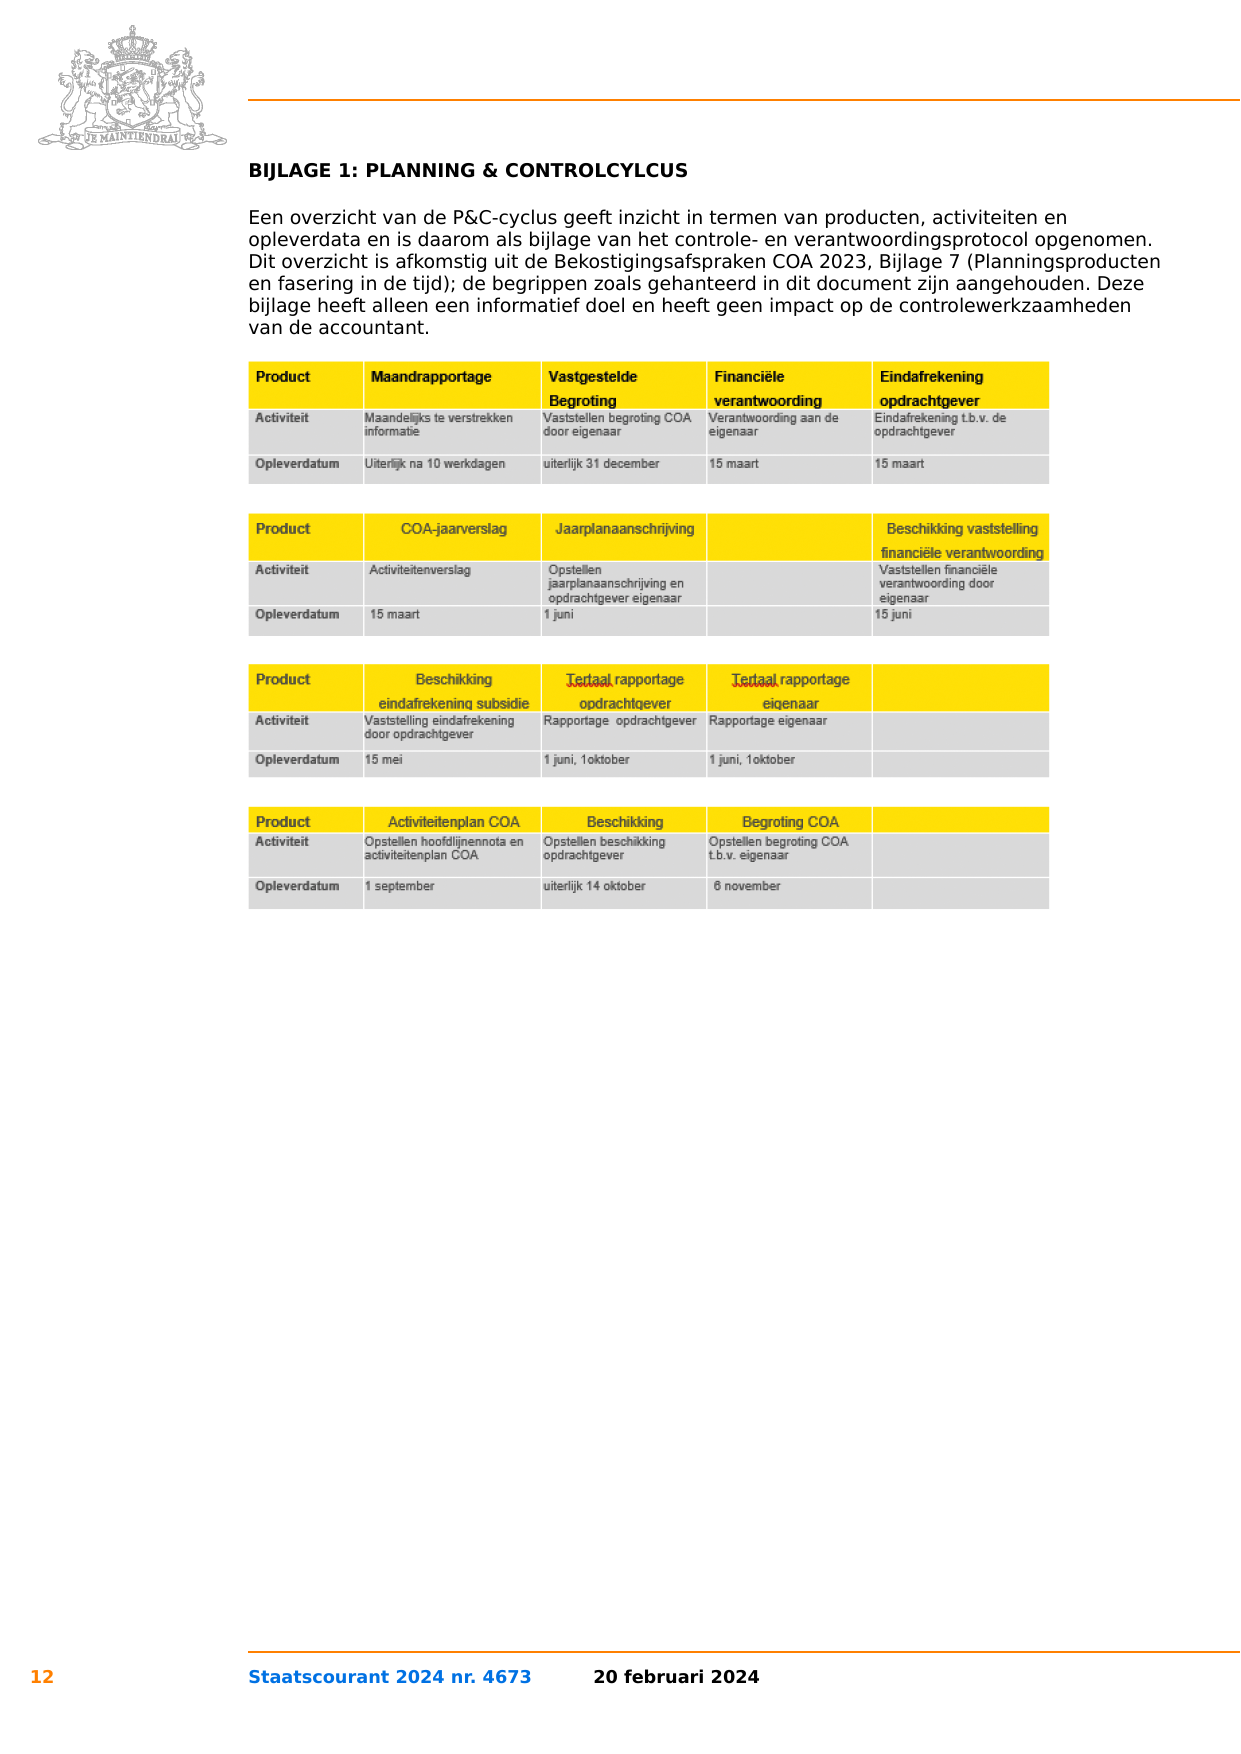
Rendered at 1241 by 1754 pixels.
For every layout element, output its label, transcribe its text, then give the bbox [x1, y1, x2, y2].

subtitle BIJLAGE 1: PLANNING & CONTROLCYLCUS [248, 160, 1163, 182]
text Een overzicht van de P&C-cyclus geeft inzicht in termen van producten, activiteiten en opleverdata en is daarom als bijlage van het controle- en verantwoordingsprotocol opgenomen. Dit overzicht is afkomstig uit de Bekostigingsafspraken COA 2023, Bijlage 7 (Planningsproducten en fasering in de tijd); de begrippen zoals gehanteerd in dit document zijn aangehouden. Deze bijlage heeft alleen een informatief doel en heeft geen impact op de controlewerkzaamheden van de accountant. [248, 207, 1163, 339]
picture [248, 360, 1052, 910]
picture [38, 25, 227, 150]
